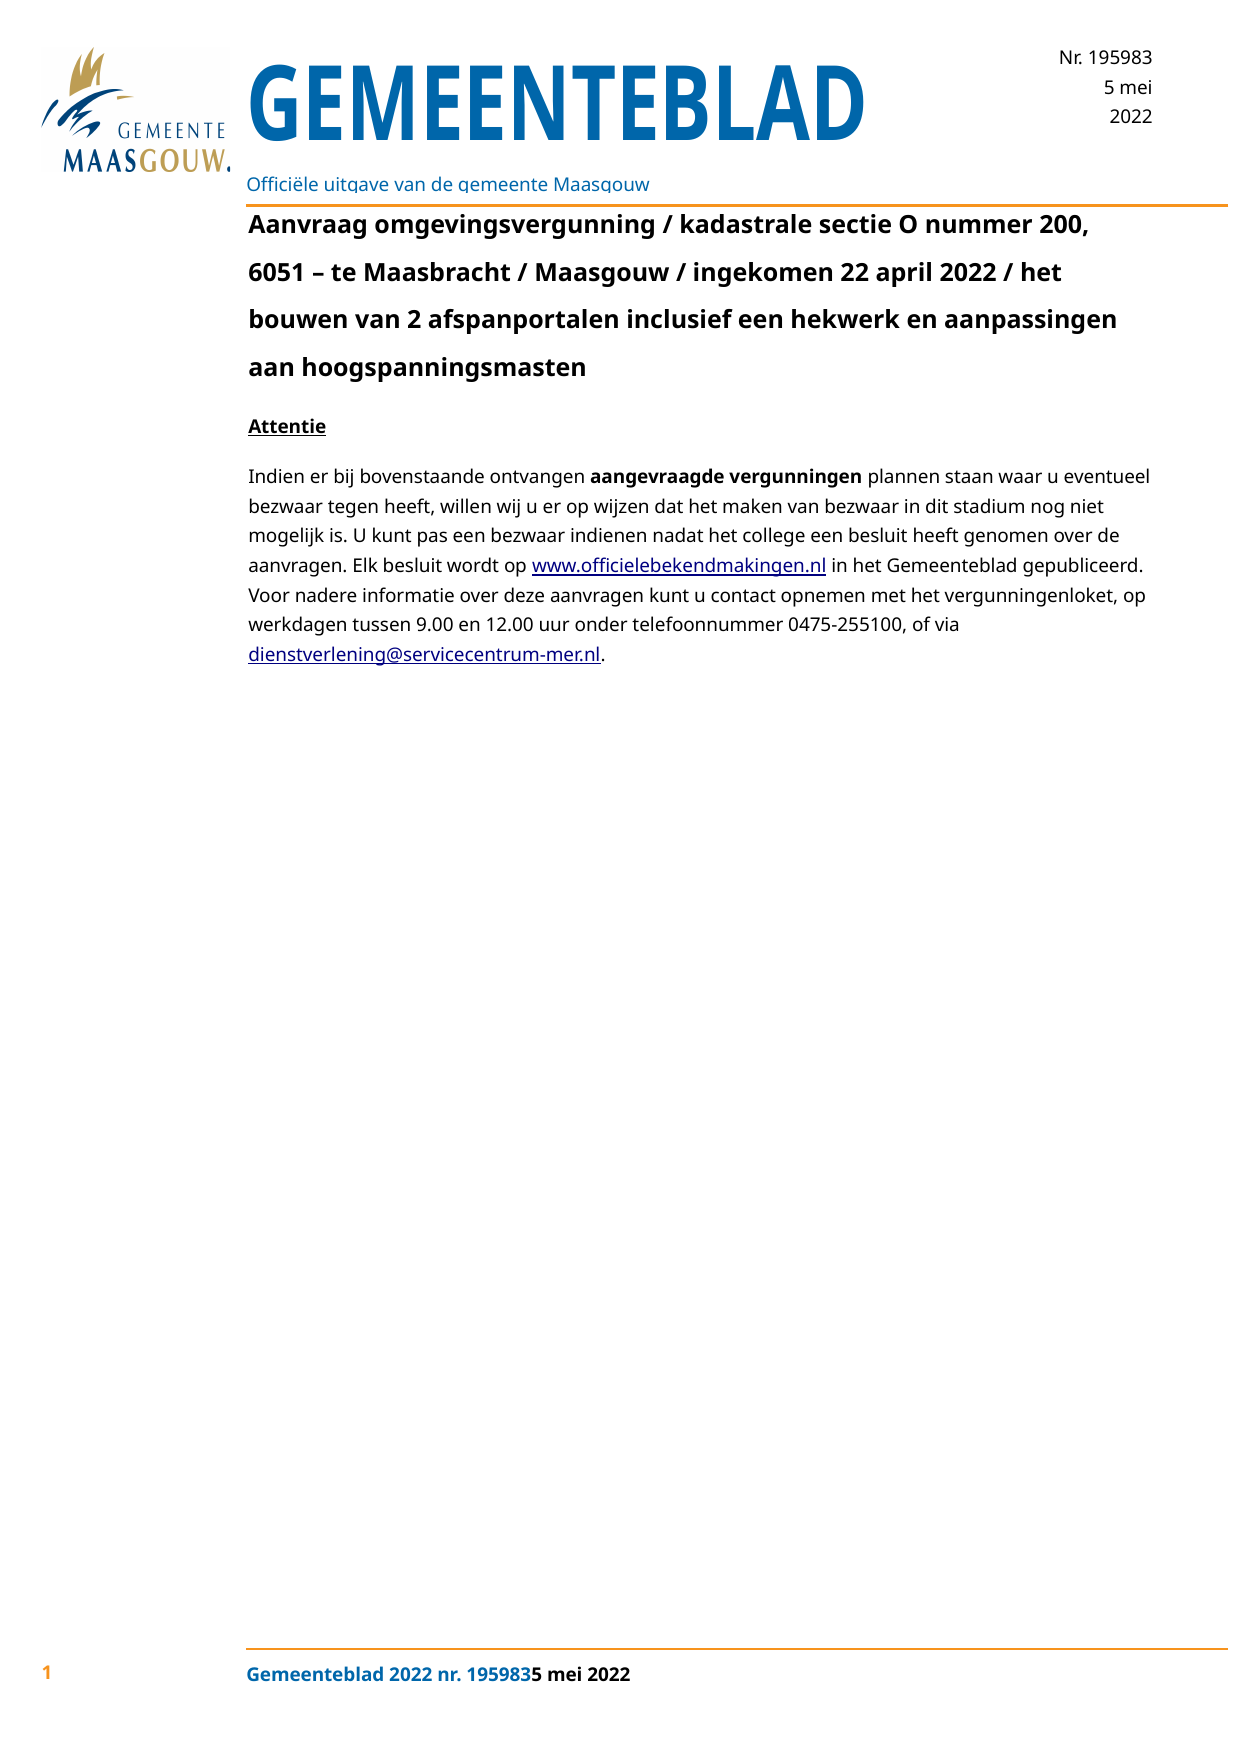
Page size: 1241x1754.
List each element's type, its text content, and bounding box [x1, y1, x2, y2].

text Aanvraag omgevingsvergunning / kadastrale sectie O nummer 200, 6051 – te Maasbracht / Maasgouw / ingekomen 22 april 2022 / het bouwen van 2 afspanportalen inclusief een hekwerk en aanpassingen aan hoogspanningsmasten [248, 207, 1152, 384]
text Attentie [248, 413, 1152, 439]
text Indien er bij bovenstaande ontvangen aangevraagde vergunningen plannen staan waar u eventueel bezwaar tegen heeft, willen wij u er op wijzen dat het maken van bezwaar in dit stadium nog niet mogelijk is. U kunt pas een bezwaar indienen nadat het college een besluit heeft genomen over de aanvragen. Elk besluit wordt op www.officielebekendmakingen.nl in het Gemeenteblad gepubliceerd. Voor nadere informatie over deze aanvragen kunt u contact opnemen met het vergunningenloket, op werkdagen tussen 9.00 en 12.00 uur onder telefoonnummer 0475-255100, of via dienstverlening@servicecentrum-mer.nl. [248, 463, 1152, 667]
picture [41, 47, 231, 172]
